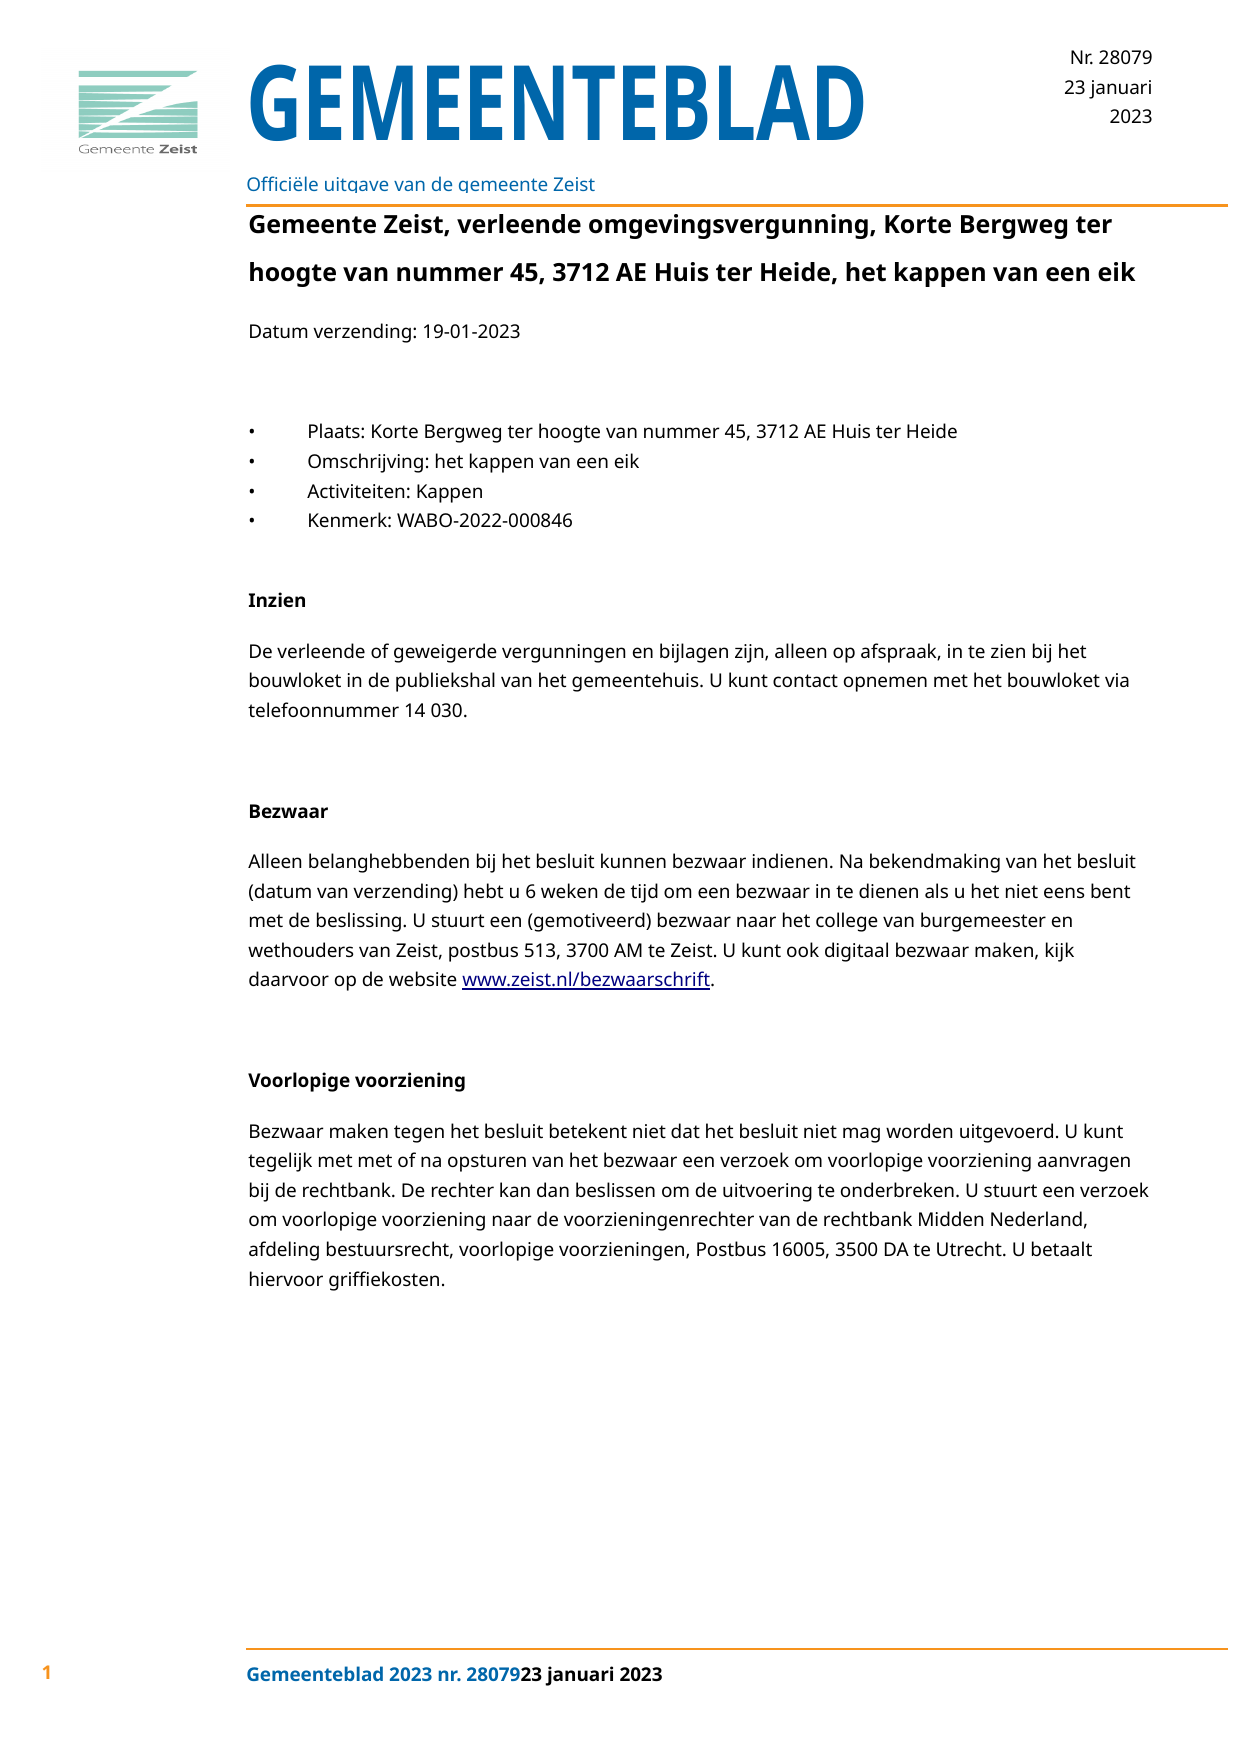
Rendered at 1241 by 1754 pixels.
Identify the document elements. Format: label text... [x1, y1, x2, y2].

list Omschrijving: het kappen van een eik [248, 448, 1152, 474]
list Kenmerk: WABO-2022-000846 [248, 507, 1152, 533]
text Bezwaar [248, 798, 1152, 824]
text Gemeente Zeist, verleende omgevingsvergunning, Korte Bergweg ter hoogte van nummer 45, 3712 AE Huis ter Heide, het kappen van een eik [248, 207, 1152, 288]
text Datum verzending: 19-01-2023 [248, 318, 1152, 344]
text Bezwaar maken tegen het besluit betekent niet dat het besluit niet mag worden uitgevoerd. U kunt tegelijk met met of na opsturen van het bezwaar een verzoek om voorlopige voorziening aanvragen bij de rechtbank. De rechter kan dan beslissen om de uitvoering te onderbreken. U stuurt een verzoek om voorlopige voorziening naar de voorzieningenrechter van de rechtbank Midden Nederland, afdeling bestuursrecht, voorlopige voorzieningen, Postbus 16005, 3500 DA te Utrecht. U betaalt hiervoor griffiekosten. [248, 1118, 1152, 1292]
picture [41, 47, 231, 172]
list Plaats: Korte Bergweg ter hoogte van nummer 45, 3712 AE Huis ter Heide [248, 419, 1152, 444]
text Inzien [248, 587, 1152, 613]
text Alleen belanghebbenden bij het besluit kunnen bezwaar indienen. Na bekendmaking van het besluit (datum van verzending) hebt u 6 weken de tijd om een bezwaar in te dienen als u het niet eens bent met de beslissing. U stuurt een (gemotiveerd) bezwaar naar het college van burgemeester en wethouders van Zeist, postbus 513, 3700 AM te Zeist. U kunt ook digitaal bezwaar maken, kijk daarvoor op de website www.zeist.nl/bezwaarschrift. [248, 848, 1152, 992]
text De verleende of geweigerde vergunningen en bijlagen zijn, alleen op afspraak, in te zien bij het bouwloket in de publiekshal van het gemeentehuis. U kunt contact opnemen met het bouwloket via telefoonnummer 14 030. [248, 638, 1152, 723]
list Activiteiten: Kappen [248, 478, 1152, 504]
text Voorlopige voorziening [248, 1067, 1152, 1093]
